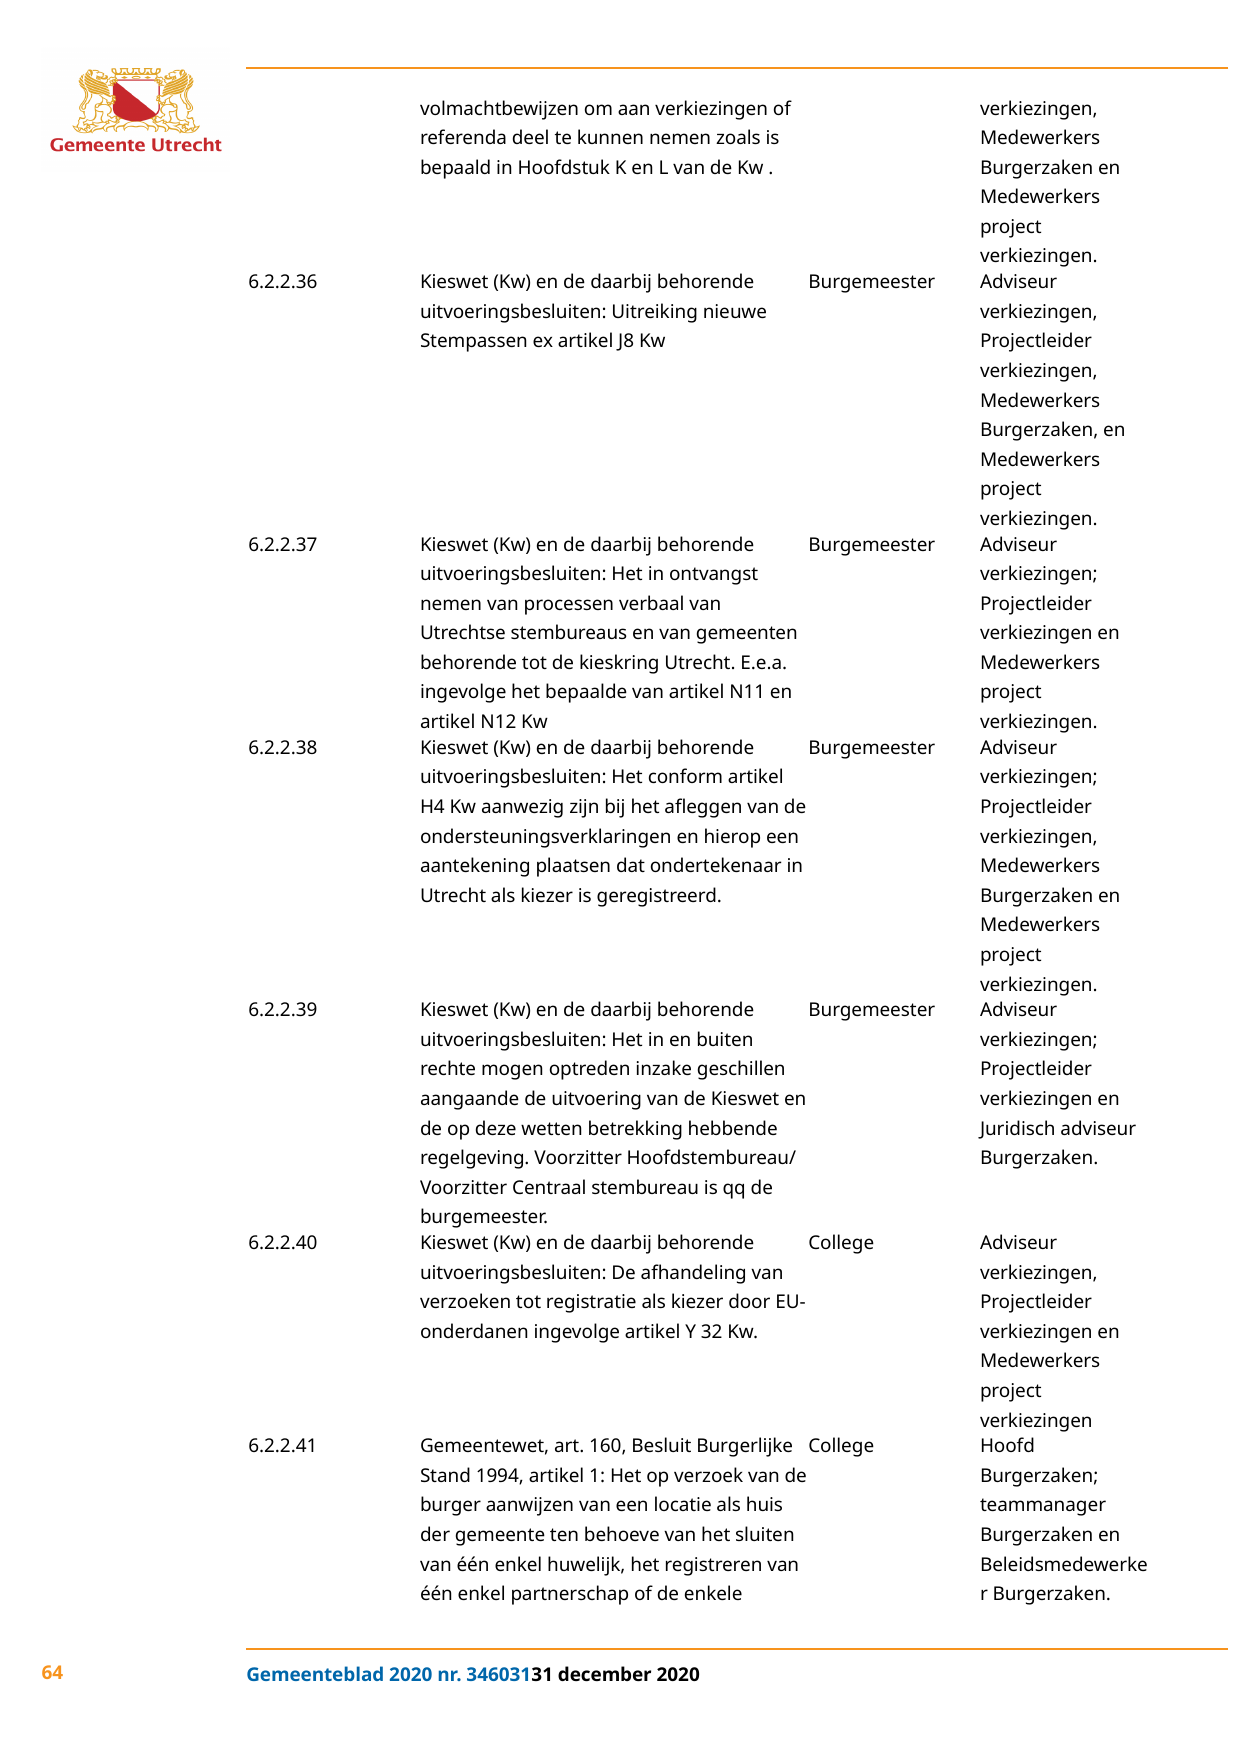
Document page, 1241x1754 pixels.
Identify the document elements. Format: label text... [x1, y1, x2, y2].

table_cell Hoofd Burgerzaken; teammanager Burgerzaken en Beleidsmedewerker Burgerzaken. [980, 1433, 1152, 1606]
picture [41, 47, 231, 172]
table_cell Kieswet (Kw) en de daarbij behorende uitvoeringsbesluiten: Het in en buiten rechte mogen optreden inzake geschillen aangaande de uitvoering van de Kieswet en de op deze wetten betrekking hebbende regelgeving. Voorzitter Hoofdstembureau/ Voorzitter Centraal stembureau is qq de burgemeester. [420, 996, 808, 1229]
table_cell 6.2.2.40 [248, 1229, 420, 1432]
table_cell Adviseur verkiezingen, Projectleider verkiezingen en Medewerkers project verkiezingen [980, 1229, 1152, 1432]
table_cell Kieswet (Kw) en de daarbij behorende uitvoeringsbesluiten: Uitreiking nieuwe Stempassen ex artikel J8 Kw [420, 269, 808, 531]
table_cell Adviseur verkiezingen; Projectleider verkiezingen en Medewerkers project verkiezingen. [980, 531, 1152, 734]
table_cell Kieswet (Kw) en de daarbij behorende uitvoeringsbesluiten: De afhandeling van verzoeken tot registratie als kiezer door EU-onderdanen ingevolge artikel Y 32 Kw. [420, 1229, 808, 1432]
table_cell volmachtbewijzen om aan verkiezingen of referenda deel te kunnen nemen zoals is bepaald in Hoofdstuk K en L van de Kw . [420, 95, 808, 268]
table_cell 6.2.2.36 [248, 269, 420, 531]
table_cell Burgemeester [808, 531, 980, 734]
table_cell Kieswet (Kw) en de daarbij behorende uitvoeringsbesluiten: Het conform artikel H4 Kw aanwezig zijn bij het afleggen van de ondersteuningsverklaringen en hierop een aantekening plaatsen dat ondertekenaar in Utrecht als kiezer is geregistreerd. [420, 734, 808, 996]
table_cell [248, 95, 420, 268]
table_cell Burgemeester [808, 996, 980, 1229]
table_cell Adviseur verkiezingen, Projectleider verkiezingen, Medewerkers Burgerzaken, en Medewerkers project verkiezingen. [980, 269, 1152, 531]
table_cell verkiezingen, Medewerkers Burgerzaken en Medewerkers project verkiezingen. [980, 95, 1152, 268]
table_cell Burgemeester [808, 269, 980, 531]
table_cell Adviseur verkiezingen; Projectleider verkiezingen en Juridisch adviseur Burgerzaken. [980, 996, 1152, 1229]
table_cell [808, 95, 980, 268]
table_cell 6.2.2.39 [248, 996, 420, 1229]
table_cell College [808, 1229, 980, 1432]
table_cell 6.2.2.37 [248, 531, 420, 734]
table_cell Gemeentewet, art. 160, Besluit Burgerlijke Stand 1994, artikel 1: Het op verzoek van de burger aanwijzen van een locatie als huis der gemeente ten behoeve van het sluiten van één enkel huwelijk, het registreren van één enkel partnerschap of de enkele [420, 1433, 808, 1606]
table_cell 6.2.2.38 [248, 734, 420, 996]
table_cell 6.2.2.41 [248, 1433, 420, 1606]
table_cell Burgemeester [808, 734, 980, 996]
table_cell College [808, 1433, 980, 1606]
table_cell Kieswet (Kw) en de daarbij behorende uitvoeringsbesluiten: Het in ontvangst nemen van processen verbaal van Utrechtse stembureaus en van gemeenten behorende tot de kieskring Utrecht. E.e.a. ingevolge het bepaalde van artikel N11 en artikel N12 Kw [420, 531, 808, 734]
table_cell Adviseur verkiezingen; Projectleider verkiezingen, Medewerkers Burgerzaken en Medewerkers project verkiezingen. [980, 734, 1152, 996]
